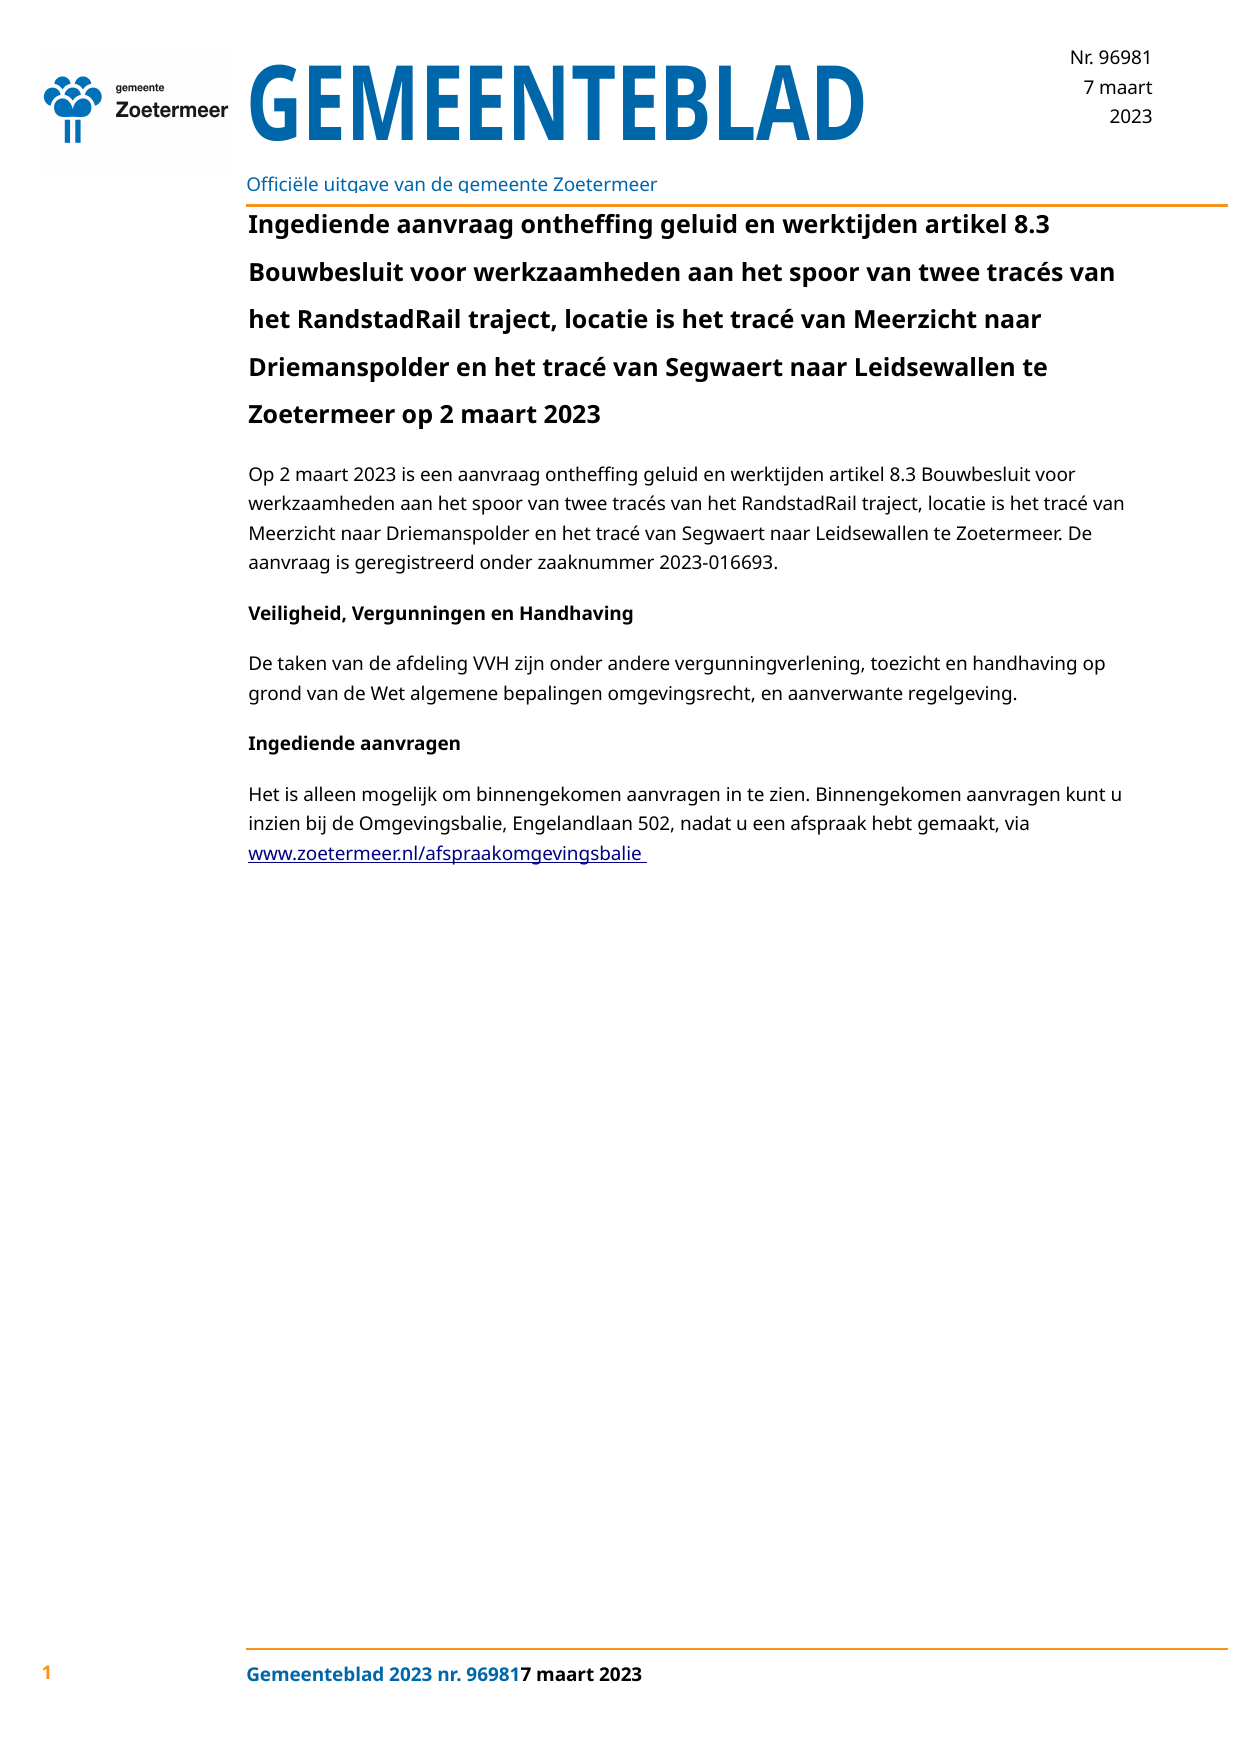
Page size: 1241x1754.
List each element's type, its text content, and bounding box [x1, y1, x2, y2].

text Het is alleen mogelijk om binnengekomen aanvragen in te zien. Binnengekomen aanvragen kunt u inzien bij de Omgevingsbalie, Engelandlaan 502, nadat u een afspraak hebt gemaakt, via www.zoetermeer.nl/afspraakomgevingsbalie [248, 781, 1152, 866]
text Ingediende aanvragen [248, 730, 1152, 756]
text Ingediende aanvraag ontheffing geluid en werktijden artikel 8.3 Bouwbesluit voor werkzaamheden aan het spoor van twee tracés van het RandstadRail traject, locatie is het tracé van Meerzicht naar Driemanspolder en het tracé van Segwaert naar Leidsewallen te Zoetermeer op 2 maart 2023 [248, 207, 1152, 431]
text Op 2 maart 2023 is een aanvraag ontheffing geluid en werktijden artikel 8.3 Bouwbesluit voor werkzaamheden aan het spoor van twee tracés van het RandstadRail traject, locatie is het tracé van Meerzicht naar Driemanspolder en het tracé van Segwaert naar Leidsewallen te Zoetermeer. De aanvraag is geregistreerd onder zaaknummer 2023-016693. [248, 461, 1152, 575]
picture [41, 47, 231, 172]
text Veiligheid, Vergunningen en Handhaving [248, 600, 1152, 626]
text De taken van de afdeling VVH zijn onder andere vergunningverlening, toezicht en handhaving op grond van de Wet algemene bepalingen omgevingsrecht, en aanverwante regelgeving. [248, 650, 1152, 706]
